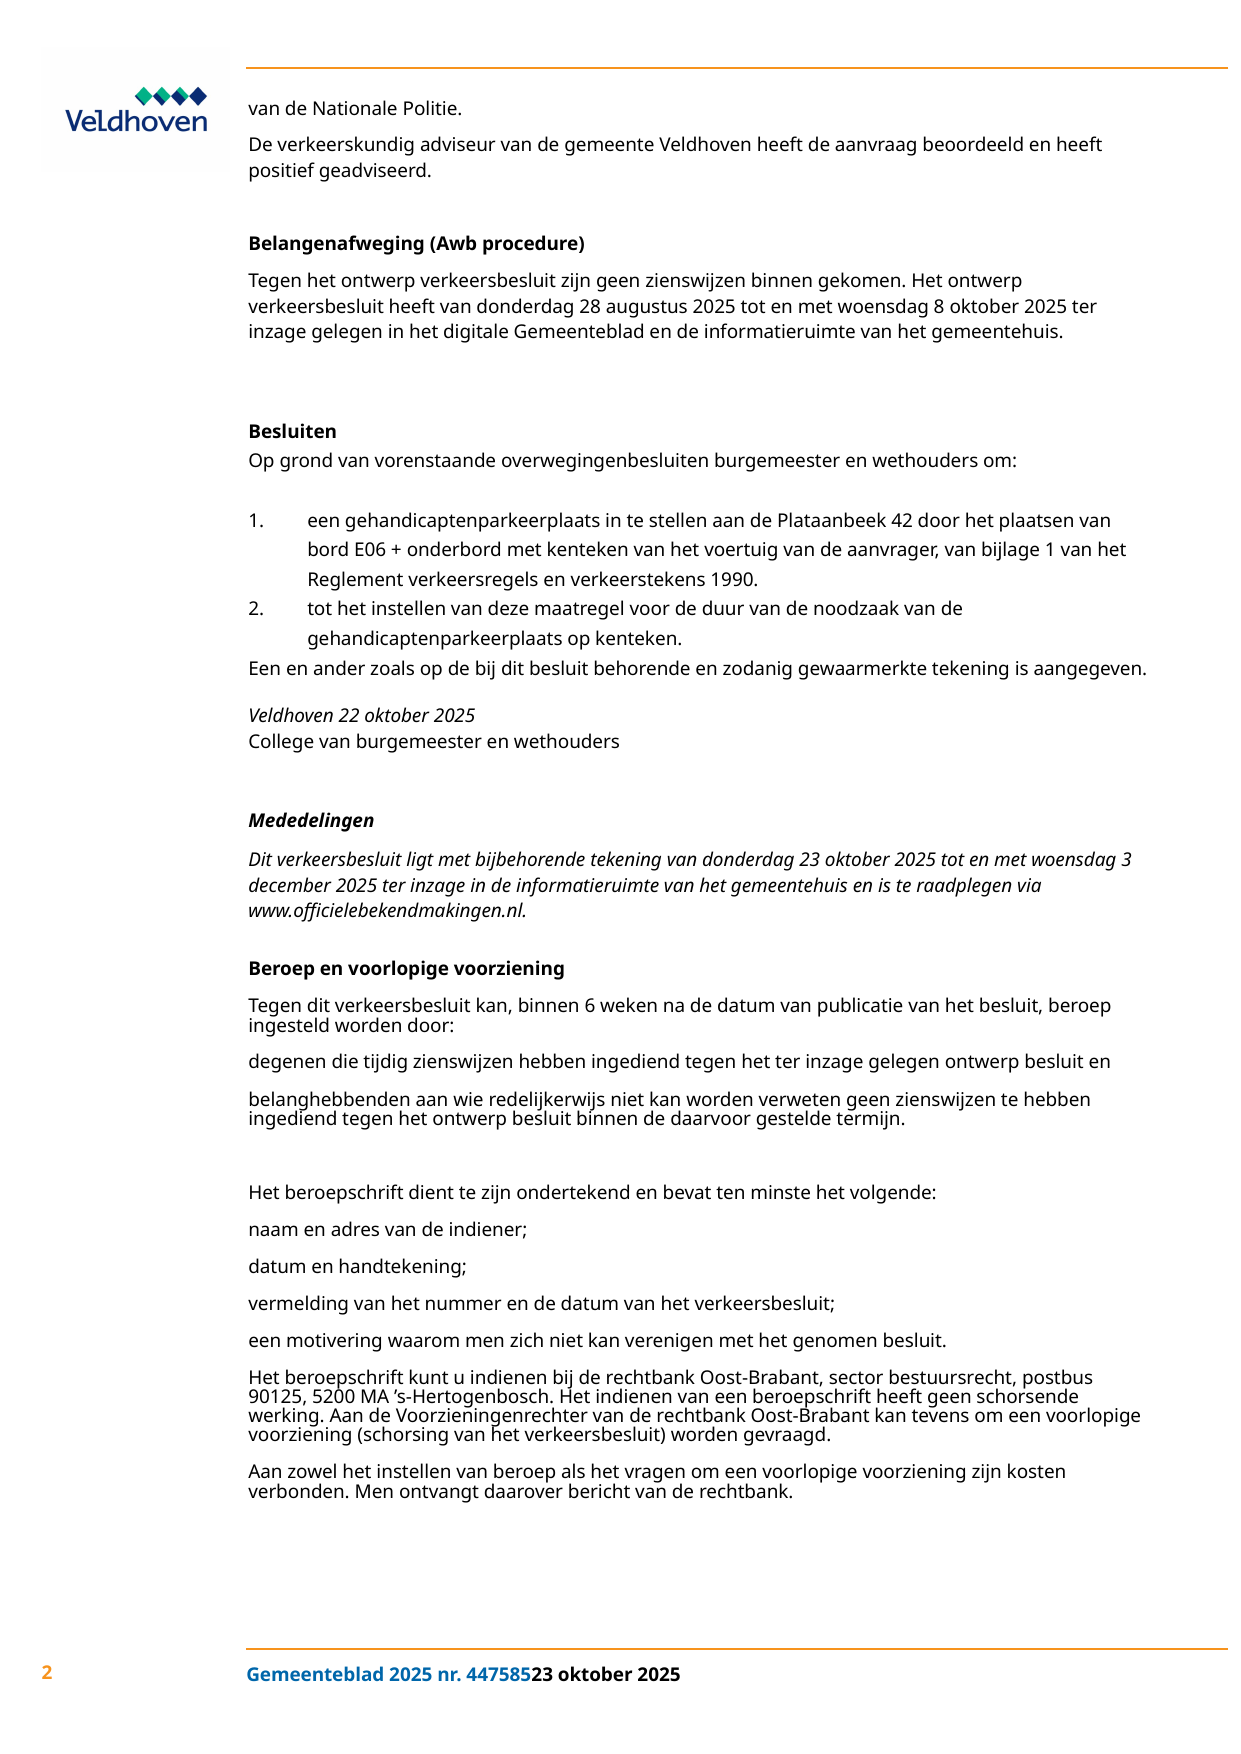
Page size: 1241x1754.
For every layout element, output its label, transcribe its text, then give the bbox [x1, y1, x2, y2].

text Besluiten [248, 418, 1152, 444]
list een gehandicaptenparkeerplaats in te stellen aan de Plataanbeek 42 door het plaatsen van bord E06 + onderbord met kenteken van het voertuig van de aanvrager, van bijlage 1 van het Reglement verkeersregels en verkeerstekens 1990. [248, 507, 1152, 592]
picture [41, 47, 231, 172]
text datum en handtekening; [248, 1258, 1152, 1277]
text van de Nationale Politie. [248, 95, 1152, 121]
text Tegen het ontwerp verkeersbesluit zijn geen zienswijzen binnen gekomen. Het ontwerp verkeersbesluit heeft van donderdag 28 augustus 2025 tot en met woensdag 8 oktober 2025 ter inzage gelegen in het digitale Gemeenteblad en de informatieruimte van het gemeentehuis. [248, 267, 1152, 344]
text belanghebbenden aan wie redelijkerwijs niet kan worden verweten geen zienswijzen te hebben ingediend tegen het ontwerp besluit binnen de daarvoor gestelde termijn. [248, 1091, 1152, 1129]
text Het beroepschrift dient te zijn ondertekend en bevat ten minste het volgende: [248, 1184, 1152, 1203]
text Dit verkeersbesluit ligt met bijbehorende tekening van donderdag 23 oktober 2025 tot en met woensdag 3 december 2025 ter inzage in de informatieruimte van het gemeentehuis en is te raadplegen via www.officielebekendmakingen.nl. [248, 846, 1152, 923]
text vermelding van het nummer en de datum van het verkeersbesluit; [248, 1295, 1152, 1314]
text degenen die tijdig zienswijzen hebben ingediend tegen het ter inzage gelegen ontwerp besluit en [248, 1053, 1152, 1073]
text Beroep en voorlopige voorziening [248, 960, 1152, 979]
text Op grond van vorenstaande overwegingenbesluiten burgemeester en wethouders om: [248, 448, 1152, 473]
text een motivering waarom men zich niet kan verenigen met het genomen besluit. [248, 1332, 1152, 1351]
text Mededelingen [248, 807, 1152, 833]
text Aan zowel het instellen van beroep als het vragen om een voorlopige voorziening zijn kosten verbonden. Men ontvangt daarover bericht van de rechtbank. [248, 1463, 1152, 1502]
text Belangenafweging (Awb procedure) [248, 231, 1152, 256]
text naam en adres van de indiener; [248, 1221, 1152, 1240]
text Veldhoven 22 oktober 2025 [248, 702, 1152, 728]
text College van burgemeester en wethouders [248, 728, 1152, 754]
text Een en ander zoals op de bij dit besluit behorende en zodanig gewaarmerkte tekening is aangegeven. [248, 655, 1152, 680]
list tot het instellen van deze maatregel voor de duur van de noodzaak van de gehandicaptenparkeerplaats op kenteken. [248, 596, 1152, 651]
text Het beroepschrift kunt u indienen bij de rechtbank Oost-Brabant, sector bestuursrecht, postbus 90125, 5200 MA ’s-Hertogenbosch. Het indienen van een beroepschrift heeft geen schorsende werking. Aan de Voorzieningenrechter van de rechtbank Oost-Brabant kan tevens om een voorlopige voorziening (schorsing van het verkeersbesluit) worden gevraagd. [248, 1369, 1152, 1446]
text De verkeerskundig adviseur van de gemeente Veldhoven heeft de aanvraag beoordeeld en heeft positief geadviseerd. [248, 131, 1152, 183]
text Tegen dit verkeersbesluit kan, binnen 6 weken na de datum van publicatie van het besluit, beroep ingesteld worden door: [248, 997, 1152, 1036]
